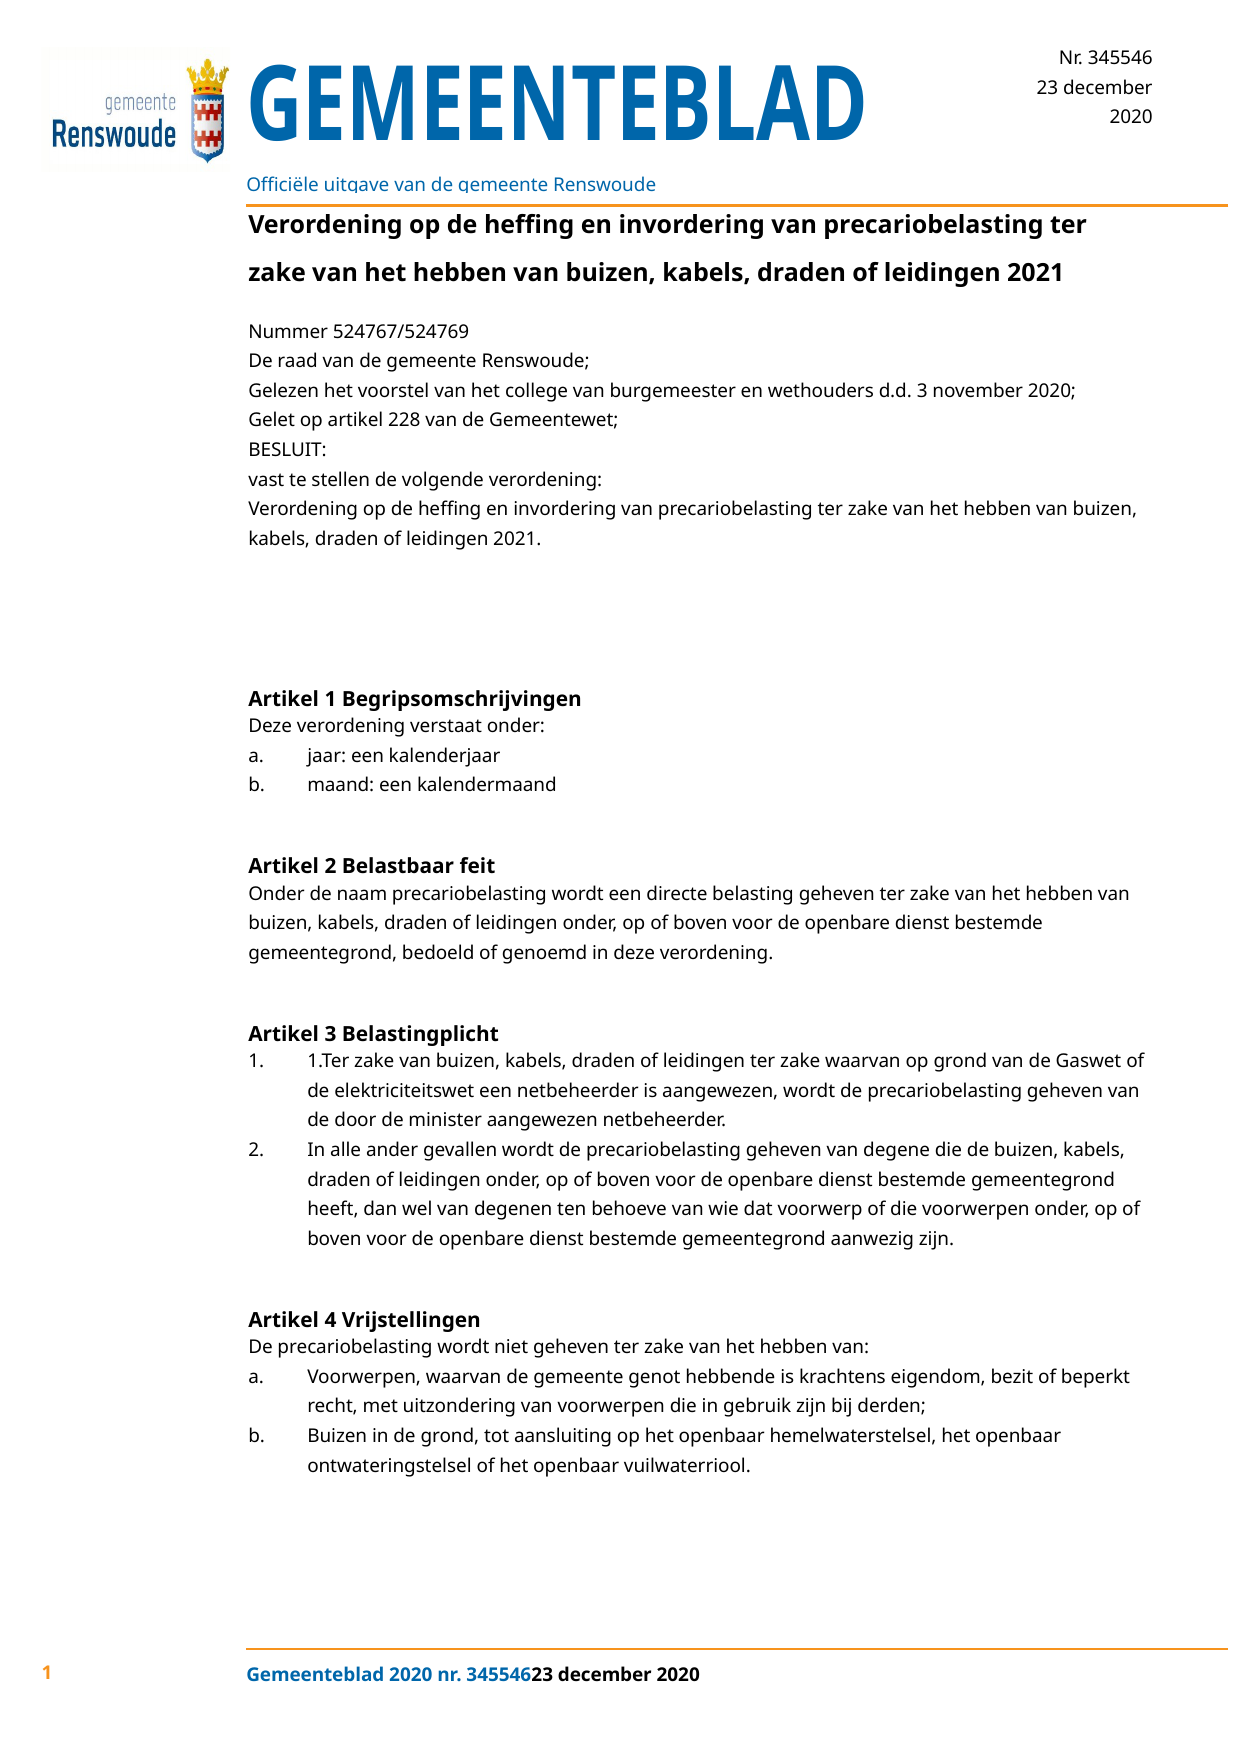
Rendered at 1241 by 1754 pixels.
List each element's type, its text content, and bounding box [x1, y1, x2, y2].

text Onder de naam precariobelasting wordt een directe belasting geheven ter zake van het hebben van buizen, kabels, draden of leidingen onder, op of boven voor de openbare dienst bestemde gemeentegrond, bedoeld of genoemd in deze verordening. [248, 880, 1152, 965]
text De raad van de gemeente Renswoude; [248, 347, 1152, 373]
text Gelet op artikel 228 van de Gemeentewet; [248, 407, 1152, 432]
text BESLUIT: [248, 436, 1152, 462]
text Verordening op de heffing en invordering van precariobelasting ter zake van het hebben van buizen, kabels, draden of leidingen 2021 [248, 207, 1152, 288]
text vast te stellen de volgende verordening: [248, 466, 1152, 492]
list Voorwerpen, waarvan de gemeente genot hebbende is krachtens eigendom, bezit of beperkt recht, met uitzondering van voorwerpen die in gebruik zijn bij derden; [248, 1363, 1152, 1418]
text Artikel 2 Belastbaar feit [248, 851, 1152, 880]
list Buizen in de grond, tot aansluiting op het openbaar hemelwaterstelsel, het openbaar ontwateringstelsel of het openbaar vuilwaterriool. [248, 1422, 1152, 1477]
text Artikel 4 Vrijstellingen [248, 1305, 1152, 1333]
text Deze verordening verstaat onder: [248, 712, 1152, 738]
list jaar: een kalenderjaar [248, 742, 1152, 768]
list 1.Ter zake van buizen, kabels, draden of leidingen ter zake waarvan op grond van de Gaswet of de elektriciteitswet een netbeheerder is aangewezen, wordt de precariobelasting geheven van de door de minister aangewezen netbeheerder. [248, 1047, 1152, 1132]
text De precariobelasting wordt niet geheven ter zake van het hebben van: [248, 1333, 1152, 1359]
text Artikel 3 Belastingplicht [248, 1019, 1152, 1047]
list In alle ander gevallen wordt de precariobelasting geheven van degene die de buizen, kabels, draden of leidingen onder, op of boven voor de openbare dienst bestemde gemeentegrond heeft, dan wel van degenen ten behoeve van wie dat voorwerp of die voorwerpen onder, op of boven voor de openbare dienst bestemde gemeentegrond aanwezig zijn. [248, 1136, 1152, 1251]
list maand: een kalendermaand [248, 771, 1152, 797]
text Nummer 524767/524769 [248, 318, 1152, 344]
text Gelezen het voorstel van het college van burgemeester en wethouders d.d. 3 november 2020; [248, 377, 1152, 403]
text Verordening op de heffing en invordering van precariobelasting ter zake van het hebben van buizen, kabels, draden of leidingen 2021. [248, 495, 1152, 551]
picture [41, 47, 231, 172]
text Artikel 1 Begripsomschrijvingen [248, 684, 1152, 712]
